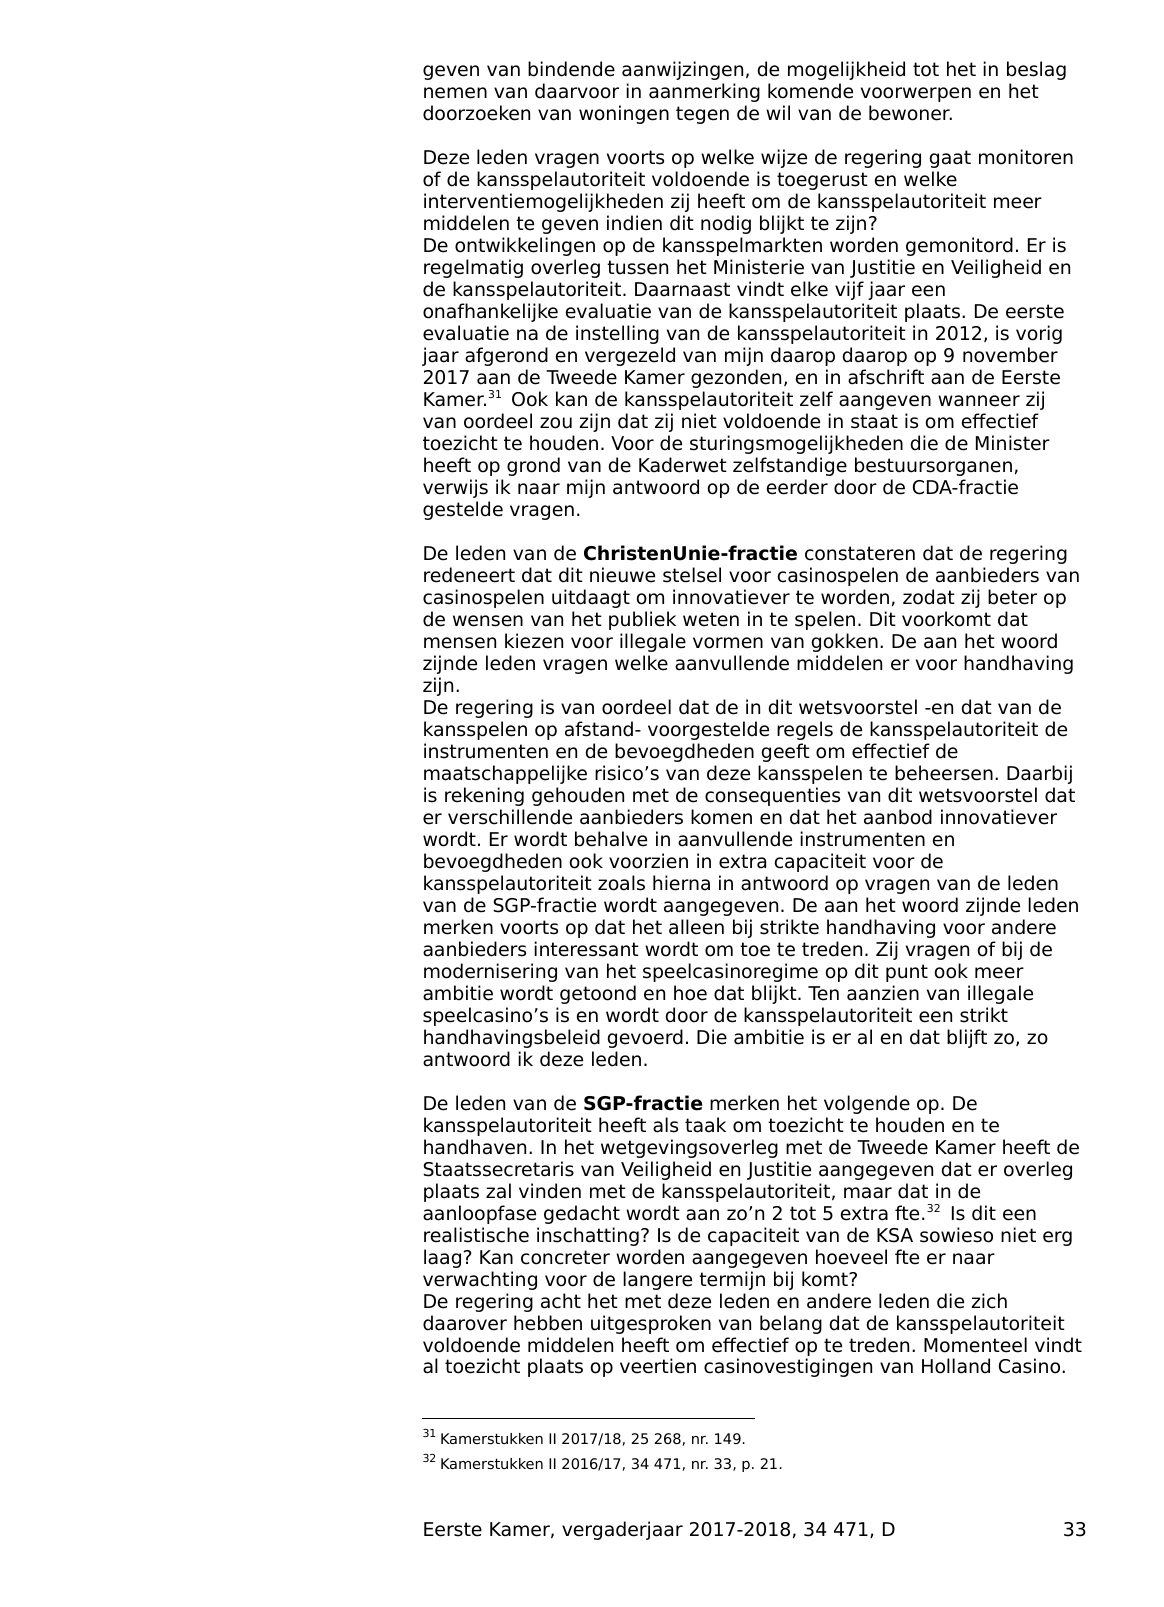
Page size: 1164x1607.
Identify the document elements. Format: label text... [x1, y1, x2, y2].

text De ontwikkelingen op de kansspelmarkten worden gemonitord. Er is regelmatig overleg tussen het Ministerie van Justitie en Veiligheid en de kansspelautoriteit. Daarnaast vindt elke vijf jaar een onafhankelijke evaluatie van de kansspelautoriteit plaats. De eerste evaluatie na de instelling van de kansspelautoriteit in 2012, is vorig jaar afgerond en vergezeld van mijn daarop daarop op 9 november 2017 aan de Tweede Kamer gezonden, en in afschrift aan de Eerste Kamer. Ook kan de kansspelautoriteit zelf aangeven wanneer zij van oordeel zou zijn dat zij niet voldoende in staat is om effectief toezicht te houden. Voor de sturingsmogelijkheden die de Minister heeft op grond van de Kaderwet zelfstandige bestuursorganen, verwijs ik naar mijn antwoord op de eerder door de CDA-fractie gestelde vragen. [422, 235, 1087, 521]
text Deze leden vragen voorts op welke wijze de regering gaat monitoren of de kansspelautoriteit voldoende is toegerust en welke interventiemogelijkheden zij heeft om de kansspelautoriteit meer middelen te geven indien dit nodig blijkt te zijn? [422, 147, 1087, 235]
text Kamerstukken II 2016/17, 34 471, nr. 33, p. 21. [422, 1452, 1087, 1474]
text De regering acht het met deze leden en andere leden die zich daarover hebben uitgesproken van belang dat de kansspelautoriteit voldoende middelen heeft om effectief op te treden. Momenteel vindt al toezicht plaats op veertien casinovestigingen van Holland Casino. [422, 1291, 1087, 1378]
text geven van bindende aanwijzingen, de mogelijkheid tot het in beslag nemen van daarvoor in aanmerking komende voorwerpen en het doorzoeken van woningen tegen de wil van de bewoner. [422, 59, 1087, 125]
text De regering is van oordeel dat de in dit wetsvoorstel -en dat van de kansspelen op afstand- voorgestelde regels de kansspelautoriteit de instrumenten en de bevoegdheden geeft om effectief de maatschappelijke risico’s van deze kansspelen te beheersen. Daarbij is rekening gehouden met de consequenties van dit wetsvoorstel dat er verschillende aanbieders komen en dat het aanbod innovatiever wordt. Er wordt behalve in aanvullende instrumenten en bevoegdheden ook voorzien in extra capaciteit voor de kansspelautoriteit zoals hierna in antwoord op vragen van de leden van de SGP-fractie wordt aangegeven. De aan het woord zijnde leden merken voorts op dat het alleen bij strikte handhaving voor andere aanbieders interessant wordt om toe te treden. Zij vragen of bij de modernisering van het speelcasinoregime op dit punt ook meer ambitie wordt getoond en hoe dat blijkt. Ten aanzien van illegale speelcasino’s is en wordt door de kansspelautoriteit een strikt handhavingsbeleid gevoerd. Die ambitie is er al en dat blijft zo, zo antwoord ik deze leden. [422, 697, 1087, 1071]
text Kamerstukken II 2017/18, 25 268, nr. 149. [422, 1427, 1087, 1449]
text De leden van de ChristenUnie-fractie constateren dat de regering redeneert dat dit nieuwe stelsel voor casinospelen de aanbieders van casinospelen uitdaagt om innovatiever te worden, zodat zij beter op de wensen van het publiek weten in te spelen. Dit voorkomt dat mensen kiezen voor illegale vormen van gokken. De aan het woord zijnde leden vragen welke aanvullende middelen er voor handhaving zijn. [422, 543, 1087, 697]
text De leden van de SGP-fractie merken het volgende op. De kansspelautoriteit heeft als taak om toezicht te houden en te handhaven. In het wetgevingsoverleg met de Tweede Kamer heeft de Staatssecretaris van Veiligheid en Justitie aangegeven dat er overleg plaats zal vinden met de kansspelautoriteit, maar dat in de aanloopfase gedacht wordt aan zo’n 2 tot 5 extra fte. Is dit een realistische inschatting? Is de capaciteit van de KSA sowieso niet erg laag? Kan concreter worden aangegeven hoeveel fte er naar verwachting voor de langere termijn bij komt? [422, 1093, 1087, 1291]
